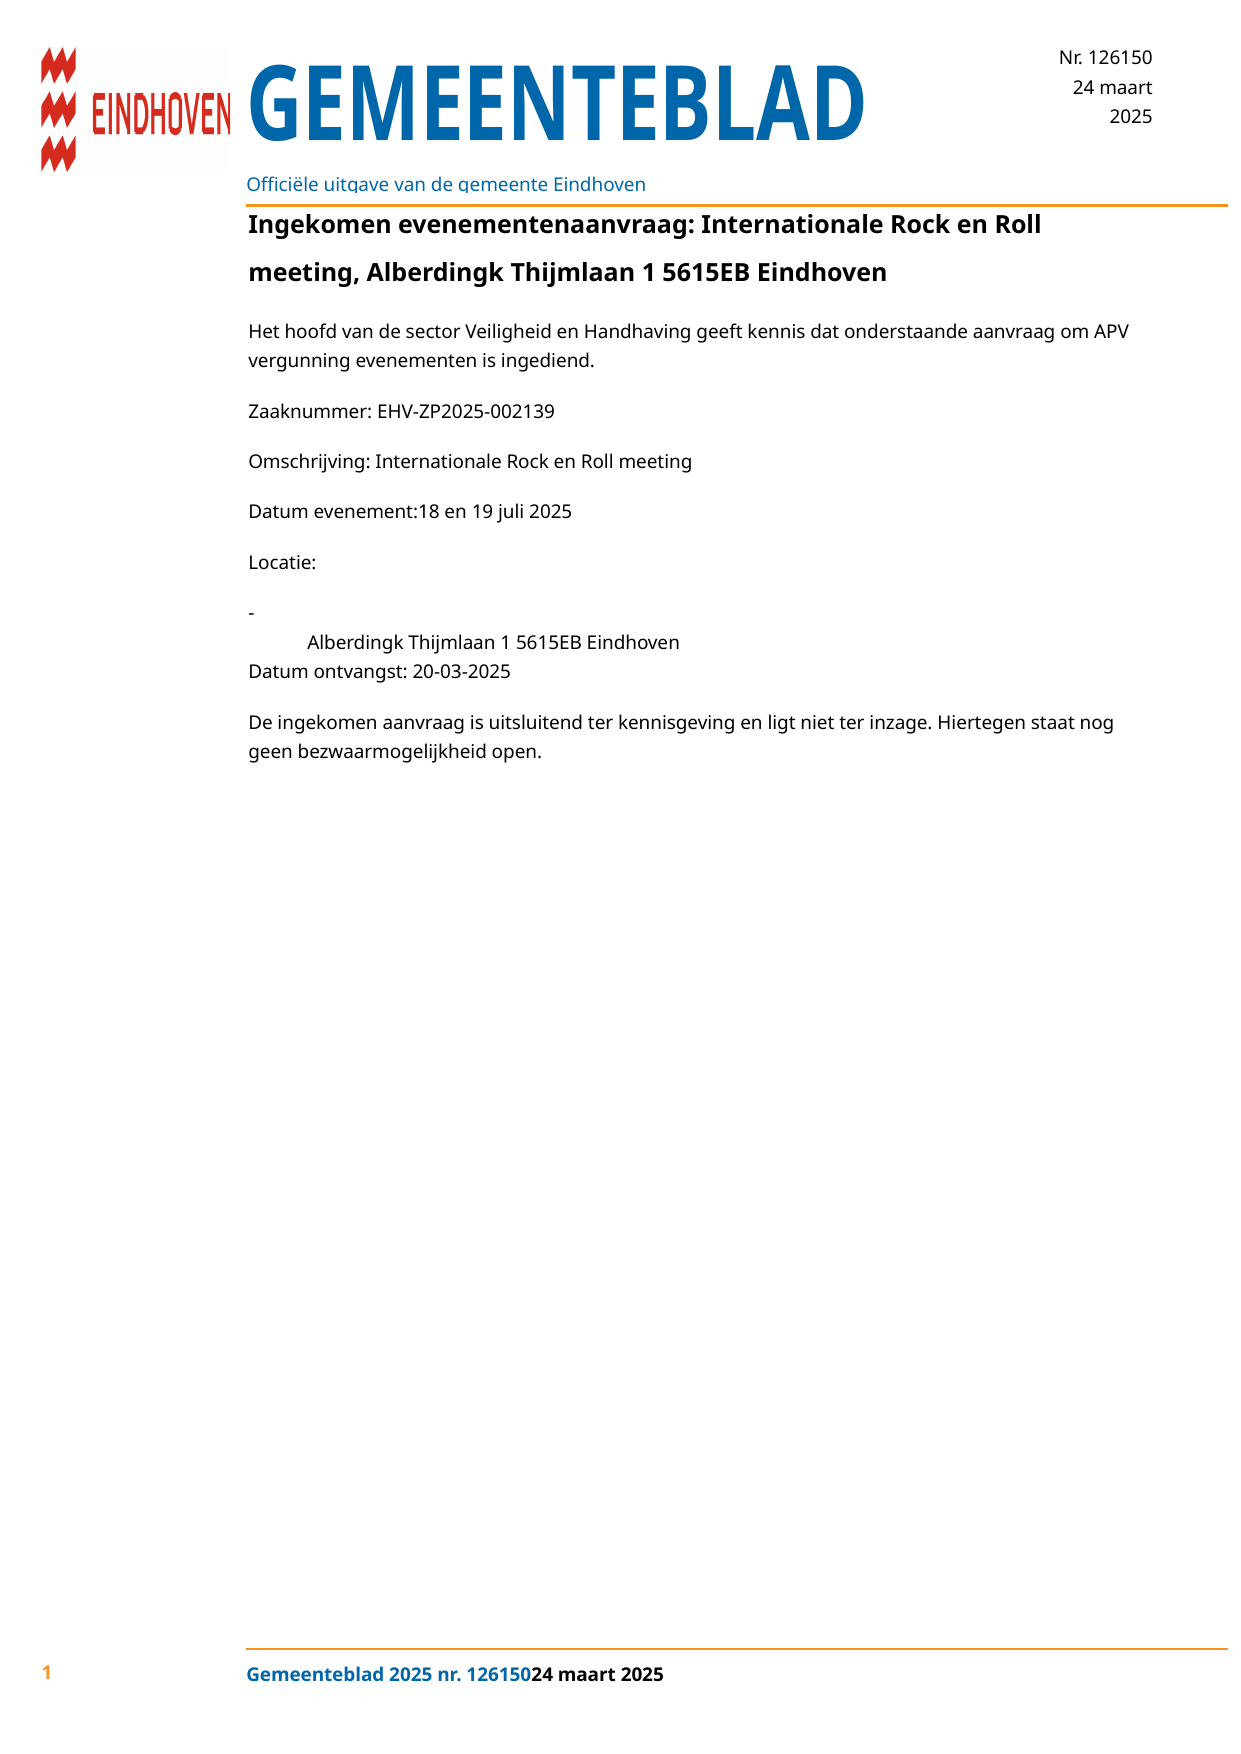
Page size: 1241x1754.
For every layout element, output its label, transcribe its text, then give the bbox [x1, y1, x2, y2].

text Het hoofd van de sector Veiligheid en Handhaving geeft kennis dat onderstaande aanvraag om APV vergunning evenementen is ingediend. [248, 318, 1152, 373]
text Datum evenement:18 en 19 juli 2025 [248, 499, 1152, 524]
text Zaaknummer: EHV-ZP2025-002139 [248, 398, 1152, 424]
text Omschrijving: Internationale Rock en Roll meeting [248, 448, 1152, 474]
text Datum ontvangst: 20-03-2025 [248, 659, 1152, 684]
text Ingekomen evenementenaanvraag: Internationale Rock en Roll meeting, Alberdingk Thijmlaan 1 5615EB Eindhoven [248, 207, 1152, 288]
picture [41, 47, 231, 172]
list Alberdingk Thijmlaan 1 5615EB Eindhoven [248, 629, 1152, 655]
text Locatie: [248, 549, 1152, 575]
text De ingekomen aanvraag is uitsluitend ter kennisgeving en ligt niet ter inzage. Hiertegen staat nog geen bezwaarmogelijkheid open. [248, 709, 1152, 764]
